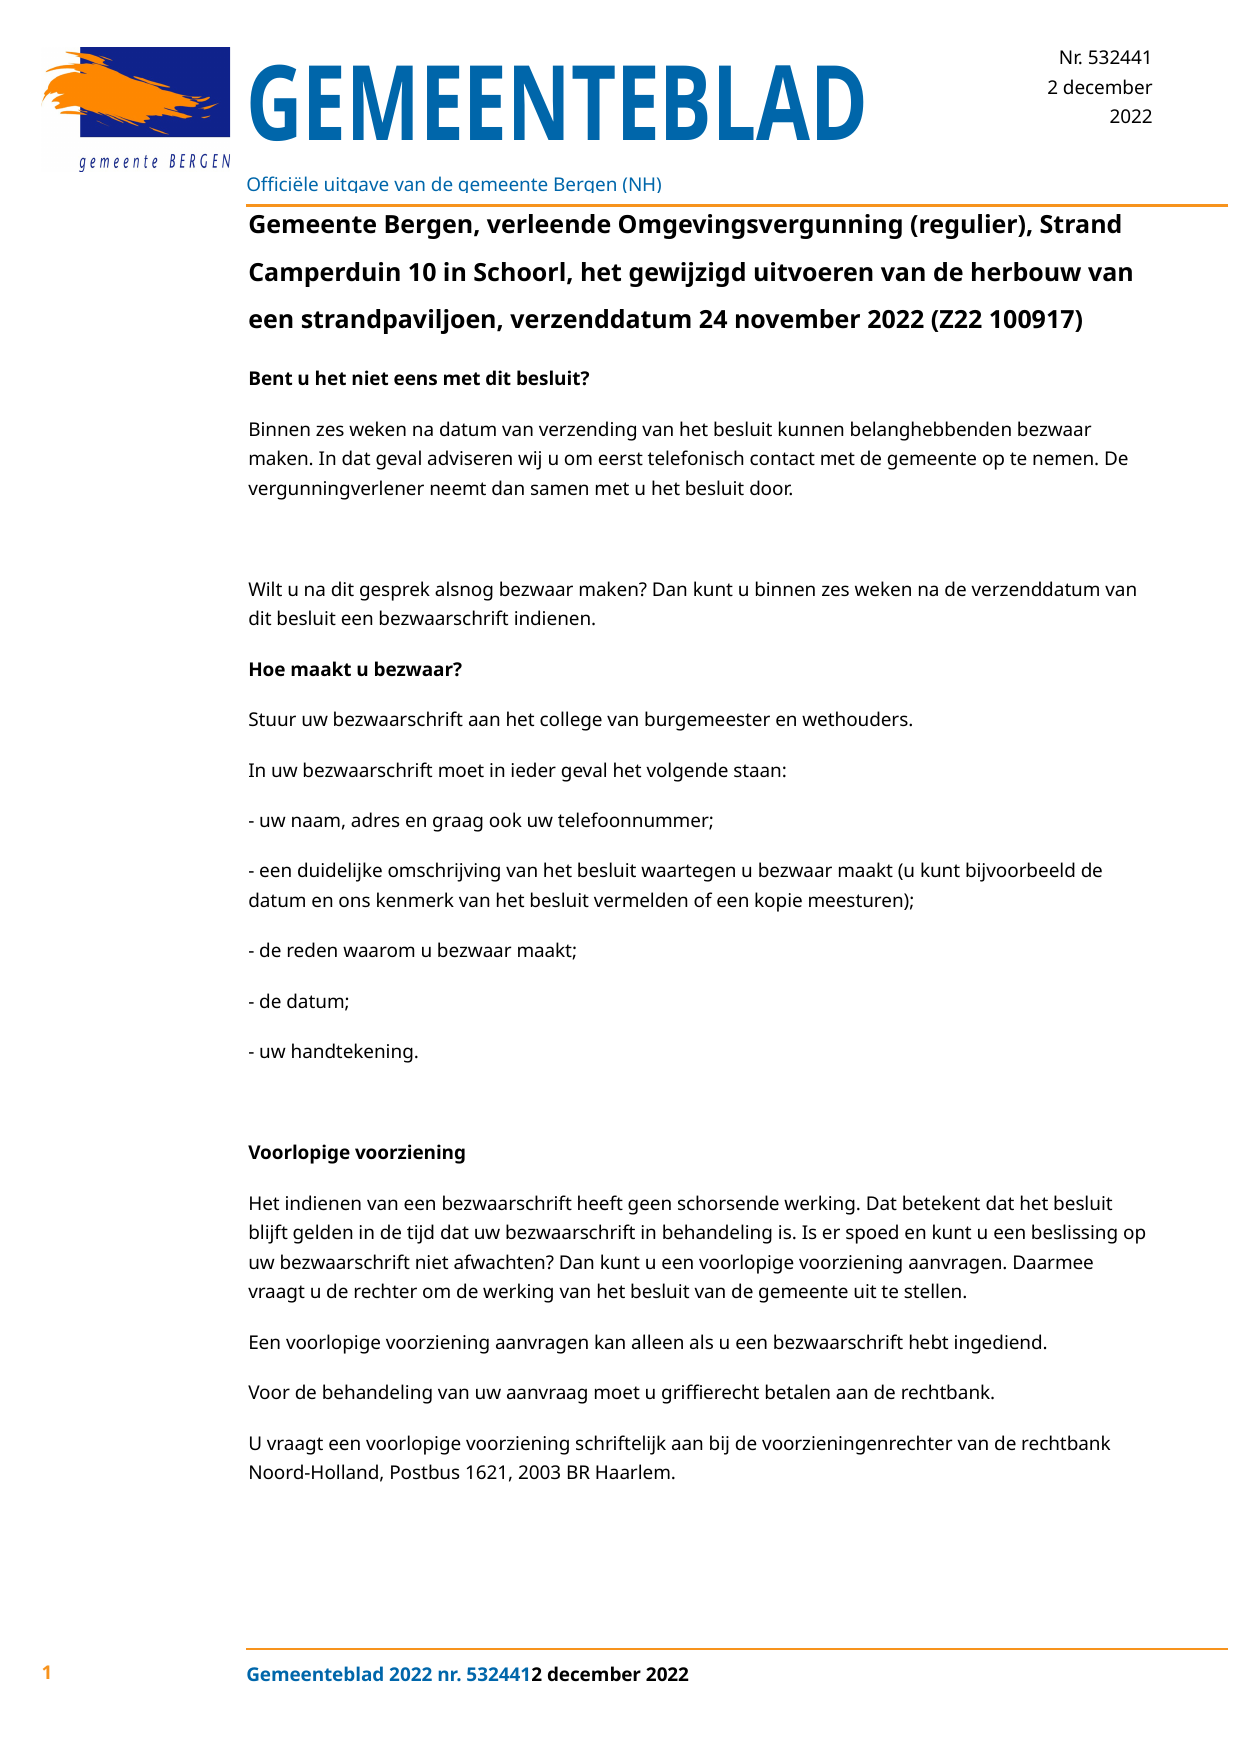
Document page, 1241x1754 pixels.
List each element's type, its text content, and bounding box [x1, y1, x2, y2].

text - uw handtekening. [248, 1038, 1152, 1064]
text Het indienen van een bezwaarschrift heeft geen schorsende werking. Dat betekent dat het besluit blijft gelden in de tijd dat uw bezwaarschrift in behandeling is. Is er spoed en kunt u een beslissing op uw bezwaarschrift niet afwachten? Dan kunt u een voorlopige voorziening aanvragen. Daarmee vraagt u de rechter om de werking van het besluit van de gemeente uit te stellen. [248, 1190, 1152, 1304]
text Een voorlopige voorziening aanvragen kan alleen als u een bezwaarschrift hebt ingediend. [248, 1329, 1152, 1354]
text Gemeente Bergen, verleende Omgevingsvergunning (regulier), Strand Camperduin 10 in Schoorl, het gewijzigd uitvoeren van de herbouw van een strandpaviljoen, verzenddatum 24 november 2022 (Z22 100917) [248, 207, 1152, 336]
text Hoe maakt u bezwaar? [248, 656, 1152, 682]
text - de reden waarom u bezwaar maakt; [248, 938, 1152, 963]
text Stuur uw bezwaarschrift aan het college van burgemeester en wethouders. [248, 706, 1152, 732]
picture [41, 47, 231, 172]
text Voorlopige voorziening [248, 1139, 1152, 1165]
text U vraagt een voorlopige voorziening schriftelijk aan bij de voorzieningenrechter van de rechtbank Noord-Holland, Postbus 1621, 2003 BR Haarlem. [248, 1430, 1152, 1485]
text In uw bezwaarschrift moet in ieder geval het volgende staan: [248, 757, 1152, 782]
text - een duidelijke omschrijving van het besluit waartegen u bezwaar maakt (u kunt bijvoorbeeld de datum en ons kenmerk van het besluit vermelden of een kopie meesturen); [248, 858, 1152, 913]
text Voor de behandeling van uw aanvraag moet u griffierecht betalen aan de rechtbank. [248, 1379, 1152, 1405]
text - de datum; [248, 988, 1152, 1014]
text Wilt u na dit gesprek alsnog bezwaar maken? Dan kunt u binnen zes weken na de verzenddatum van dit besluit een bezwaarschrift indienen. [248, 576, 1152, 631]
text - uw naam, adres en graag ook uw telefoonnummer; [248, 807, 1152, 833]
text Binnen zes weken na datum van verzending van het besluit kunnen belanghebbenden bezwaar maken. In dat geval adviseren wij u om eerst telefonisch contact met de gemeente op te nemen. De vergunningverlener neemt dan samen met u het besluit door. [248, 416, 1152, 501]
text Bent u het niet eens met dit besluit? [248, 366, 1152, 391]
